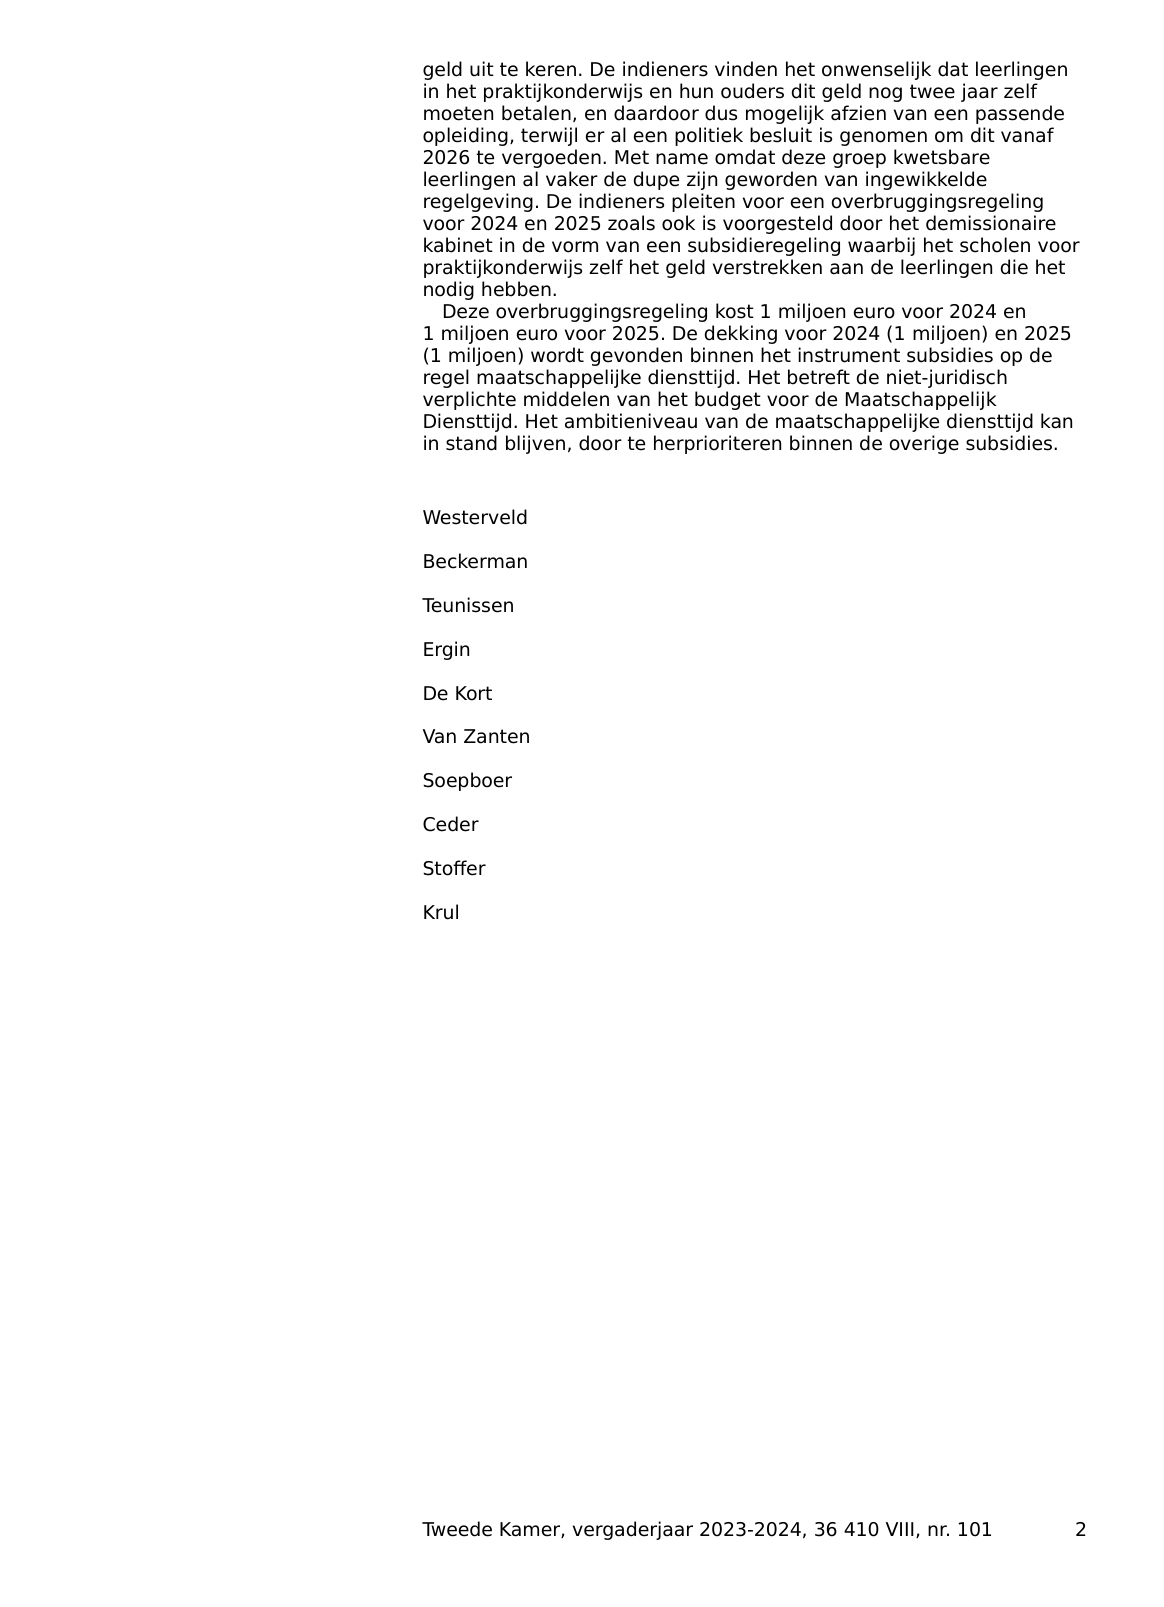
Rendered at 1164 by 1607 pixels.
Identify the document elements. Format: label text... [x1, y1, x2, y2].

text Deze overbruggingsregeling kost 1 miljoen euro voor 2024 en 1 miljoen euro voor 2025. De dekking voor 2024 (1 miljoen) en 2025 (1 miljoen) wordt gevonden binnen het instrument subsidies op de regel maatschappelijke diensttijd. Het betreft de niet-juridisch verplichte middelen van het budget voor de Maatschappelijk Diensttijd. Het ambitieniveau van de maatschappelijke diensttijd kan in stand blijven, door te herprioriteren binnen de overige subsidies. [422, 301, 1087, 455]
text geld uit te keren. De indieners vinden het onwenselijk dat leerlingen in het praktijkonderwijs en hun ouders dit geld nog twee jaar zelf moeten betalen, en daardoor dus mogelijk afzien van een passende opleiding, terwijl er al een politiek besluit is genomen om dit vanaf 2026 te vergoeden. Met name omdat deze groep kwetsbare leerlingen al vaker de dupe zijn geworden van ingewikkelde regelgeving. De indieners pleiten voor een overbruggingsregeling voor 2024 en 2025 zoals ook is voorgesteld door het demissionaire kabinet in de vorm van een subsidieregeling waarbij het scholen voor praktijkonderwijs zelf het geld verstrekken aan de leerlingen die het nodig hebben. [422, 59, 1087, 301]
text Westerveld Beckerman Teunissen Ergin De Kort Van Zanten Soepboer Ceder Stoffer Krul [422, 485, 1087, 924]
